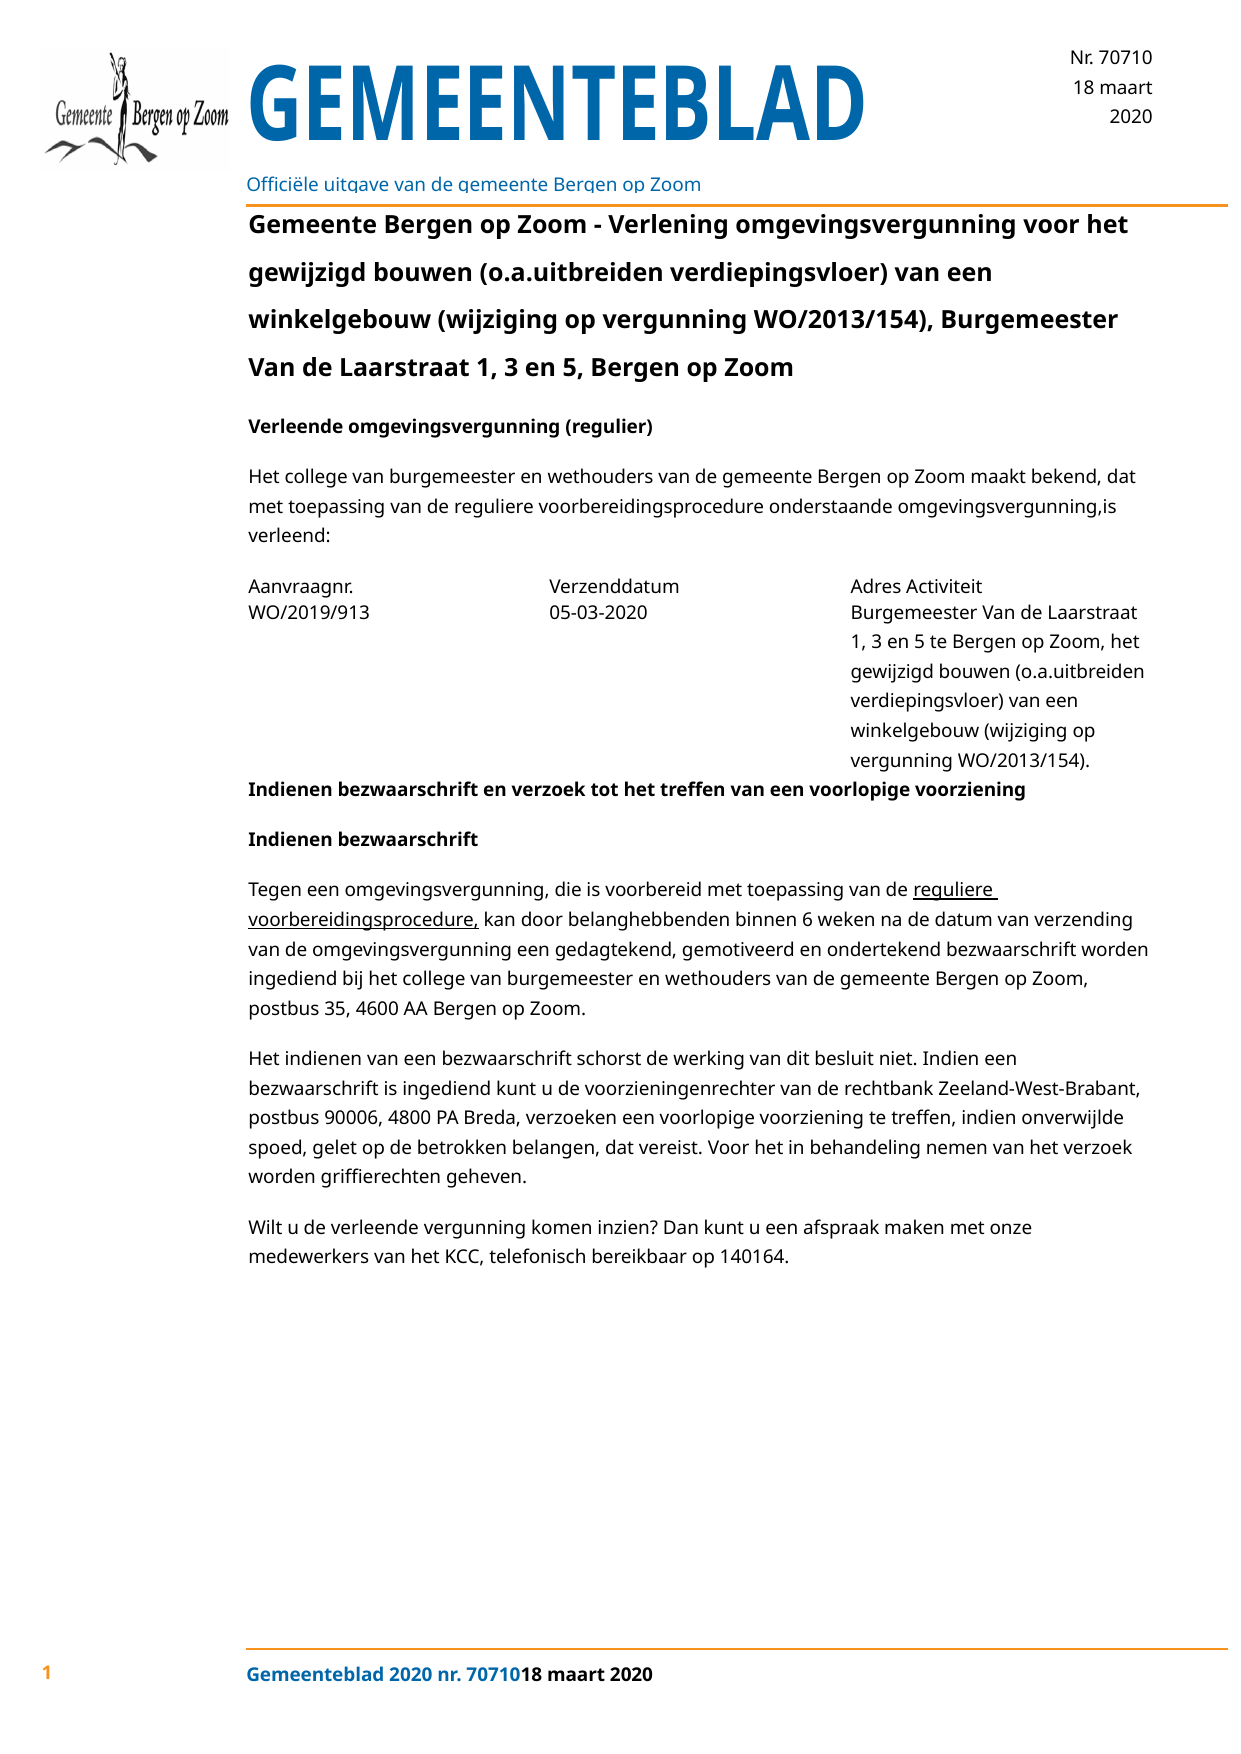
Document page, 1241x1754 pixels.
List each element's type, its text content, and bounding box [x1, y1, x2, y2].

text Indienen bezwaarschrift [248, 826, 1152, 852]
picture [41, 47, 231, 172]
table_header Adres Activiteit [850, 573, 1152, 599]
table_header Aanvraagnr. [248, 573, 549, 599]
text Verleende omgevingsvergunning (regulier) [248, 413, 1152, 439]
text Het college van burgemeester en wethouders van de gemeente Bergen op Zoom maakt bekend, dat met toepassing van de reguliere voorbereidingsprocedure onderstaande omgevingsvergunning,is verleend: [248, 463, 1152, 548]
text Het indienen van een bezwaarschrift schorst de werking van dit besluit niet. Indien een bezwaarschrift is ingediend kunt u de voorzieningenrechter van de rechtbank Zeeland-West-Brabant, postbus 90006, 4800 PA Breda, verzoeken een voorlopige voorziening te treffen, indien onverwijlde spoed, gelet op de betrokken belangen, dat vereist. Voor het in behandeling nemen van het verzoek worden griffierechten geheven. [248, 1045, 1152, 1189]
table_header Verzenddatum [549, 573, 850, 599]
table_cell WO/2019/913 [248, 599, 549, 773]
text Indienen bezwaarschrift en verzoek tot het treffen van een voorlopige voorziening [248, 776, 1152, 802]
text Wilt u de verleende vergunning komen inzien? Dan kunt u een afspraak maken met onze medewerkers van het KCC, telefonisch bereikbaar op 140164. [248, 1214, 1152, 1269]
table_cell 05-03-2020 [549, 599, 850, 773]
text Tegen een omgevingsvergunning, die is voorbereid met toepassing van de reguliere voorbereidingsprocedure, kan door belanghebbenden binnen 6 weken na de datum van verzending van de omgevingsvergunning een gedagtekend, gemotiveerd en ondertekend bezwaarschrift worden ingediend bij het college van burgemeester en wethouders van de gemeente Bergen op Zoom, postbus 35, 4600 AA Bergen op Zoom. [248, 877, 1152, 1021]
text Gemeente Bergen op Zoom - Verlening omgevingsvergunning voor het gewijzigd bouwen (o.a.uitbreiden verdiepingsvloer) van een winkelgebouw (wijziging op vergunning WO/2013/154), Burgemeester Van de Laarstraat 1, 3 en 5, Bergen op Zoom [248, 207, 1152, 384]
table_cell Burgemeester Van de Laarstraat 1, 3 en 5 te Bergen op Zoom, het gewijzigd bouwen (o.a.uitbreiden verdiepingsvloer) van een winkelgebouw (wijziging op vergunning WO/2013/154). [850, 599, 1152, 773]
